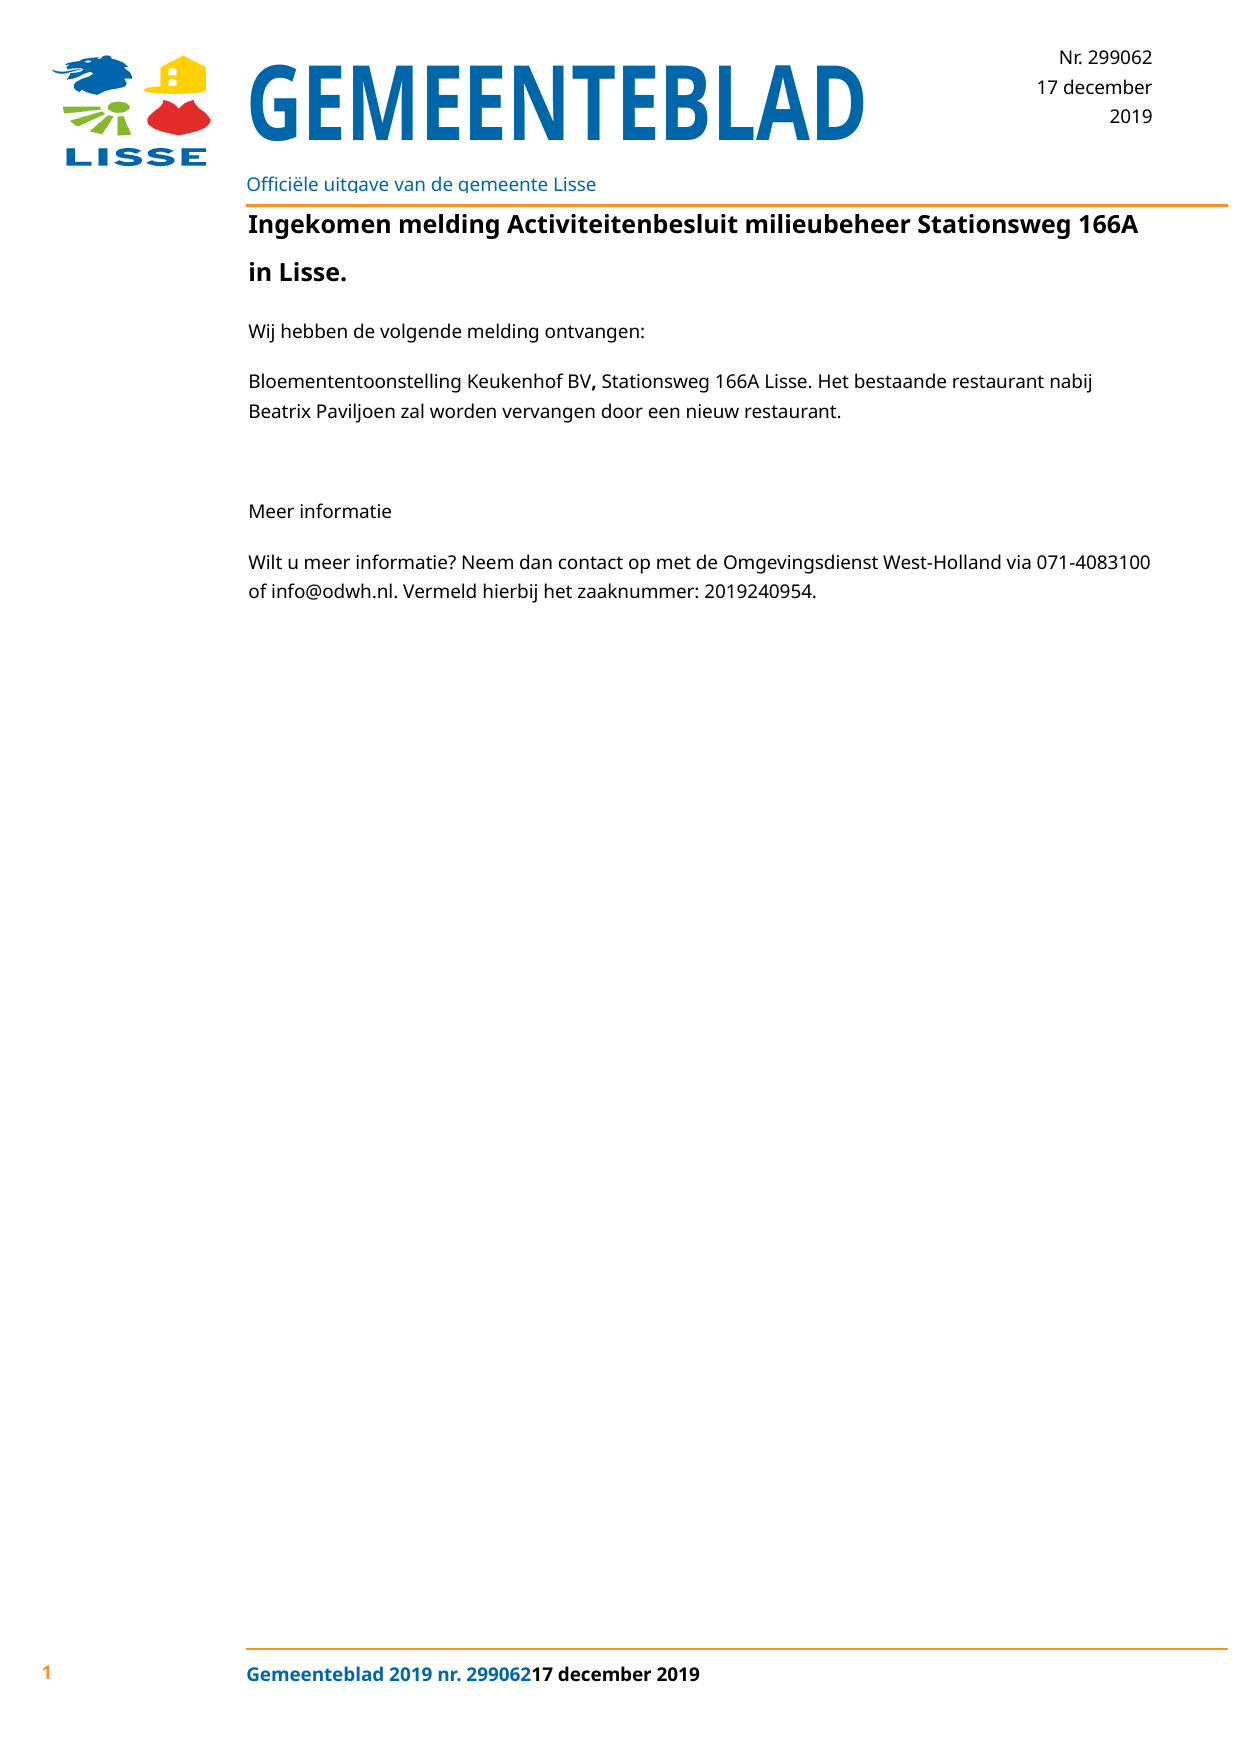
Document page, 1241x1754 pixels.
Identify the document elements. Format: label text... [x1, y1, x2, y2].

text Wilt u meer informatie? Neem dan contact op met de Omgevingsdienst West-Holland via 071‑4083100 of info@odwh.nl. Vermeld hierbij het zaaknummer: 2019240954. [248, 549, 1152, 604]
text Wij hebben de volgende melding ontvangen: [248, 318, 1152, 344]
text Bloemententoonstelling Keukenhof BV, Stationsweg 166A Lisse. Het bestaande restaurant nabij Beatrix Paviljoen zal worden vervangen door een nieuw restaurant. [248, 368, 1152, 424]
text Ingekomen melding Activiteitenbesluit milieubeheer Stationsweg 166A in Lisse. [248, 207, 1152, 288]
picture [41, 47, 231, 172]
text Meer informatie [248, 499, 1152, 524]
